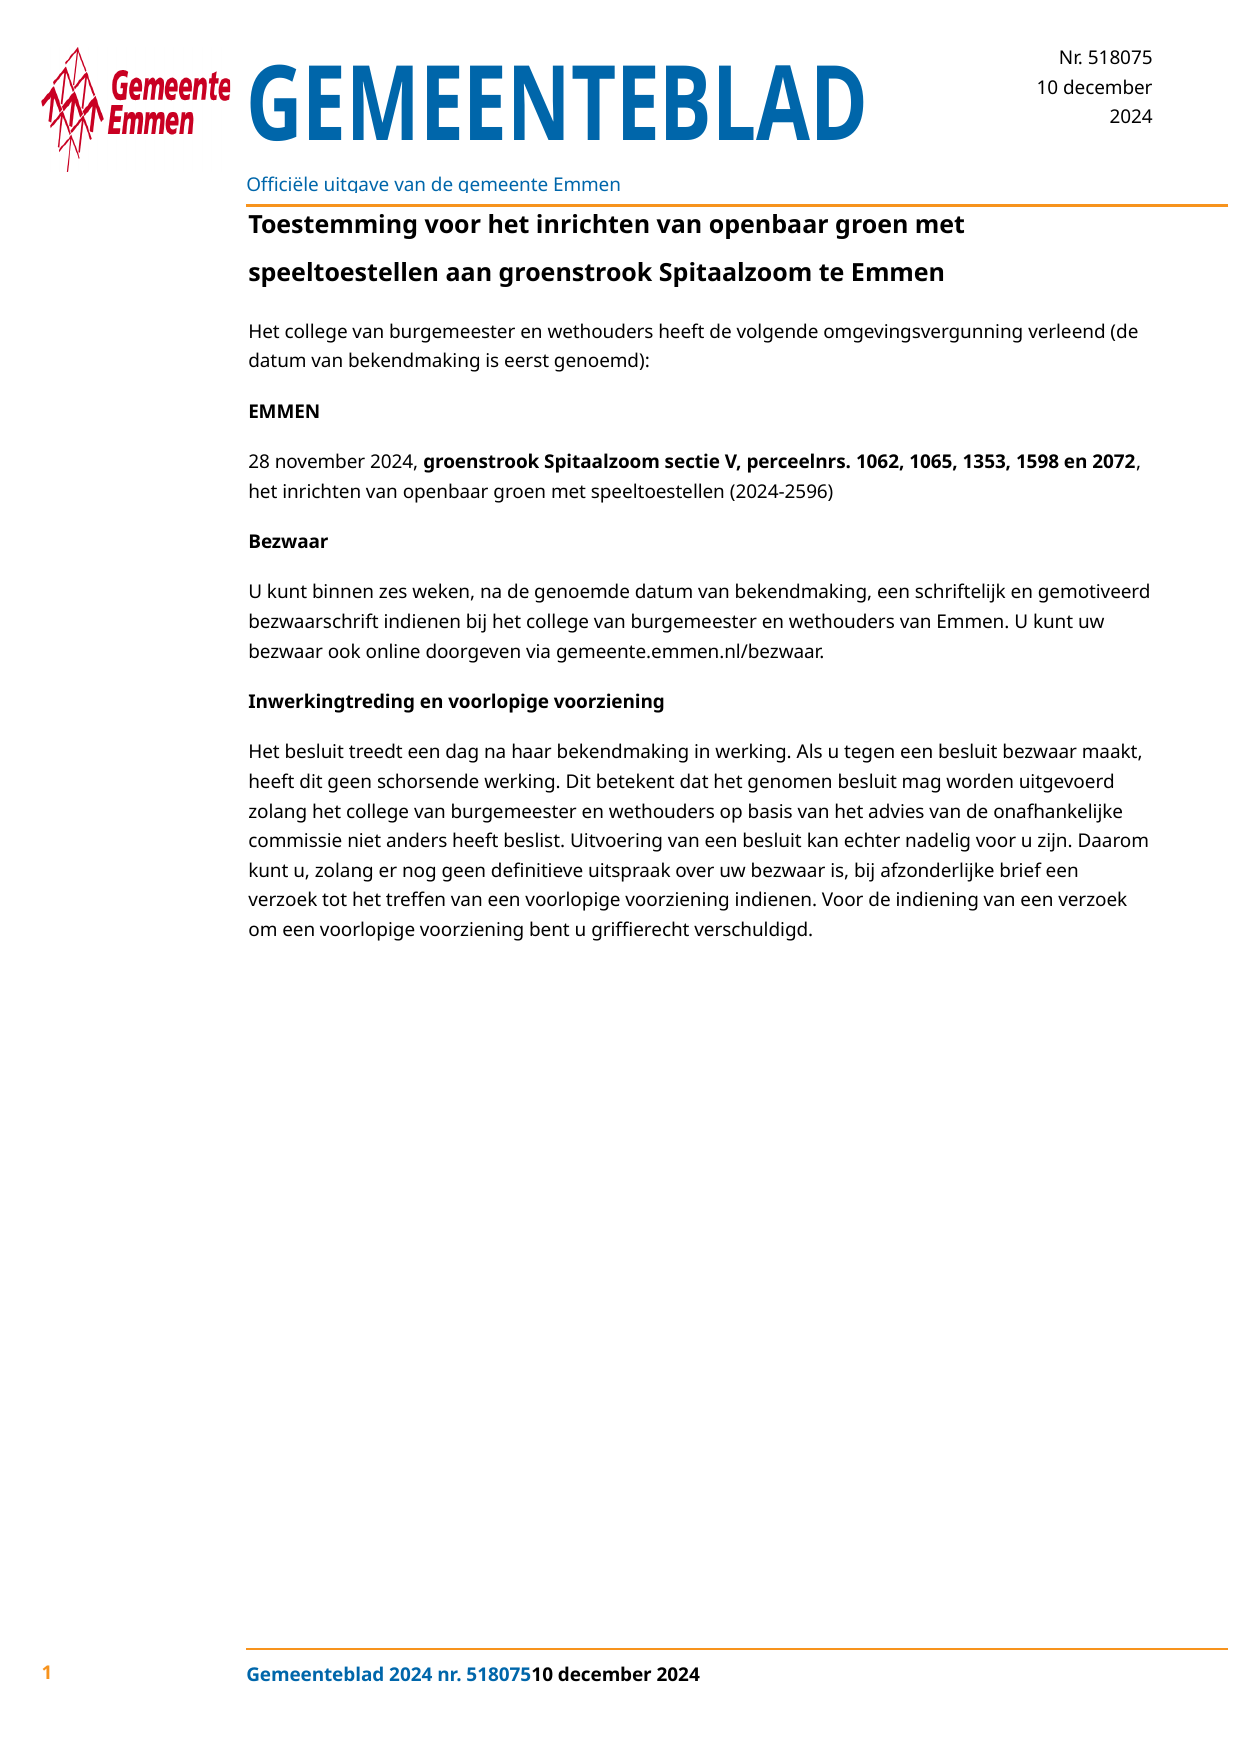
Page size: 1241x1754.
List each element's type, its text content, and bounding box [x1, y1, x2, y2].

text Inwerkingtreding en voorlopige voorziening [248, 688, 1152, 714]
text 28 november 2024, groenstrook Spitaalzoom sectie V, perceelnrs. 1062, 1065, 1353, 1598 en 2072, het inrichten van openbaar groen met speeltoestellen (2024-2596) [248, 448, 1152, 504]
text Toestemming voor het inrichten van openbaar groen met speeltoestellen aan groenstrook Spitaalzoom te Emmen [248, 207, 1152, 288]
text Bezwaar [248, 528, 1152, 554]
text EMMEN [248, 398, 1152, 424]
text Het college van burgemeester en wethouders heeft de volgende omgevingsvergunning verleend (de datum van bekendmaking is eerst genoemd): [248, 318, 1152, 373]
picture [41, 47, 231, 172]
text Het besluit treedt een dag na haar bekendmaking in werking. Als u tegen een besluit bezwaar maakt, heeft dit geen schorsende werking. Dit betekent dat het genomen besluit mag worden uitgevoerd zolang het college van burgemeester en wethouders op basis van het advies van de onafhankelijke commissie niet anders heeft beslist. Uitvoering van een besluit kan echter nadelig voor u zijn. Daarom kunt u, zolang er nog geen definitieve uitspraak over uw bezwaar is, bij afzonderlijke brief een verzoek tot het treffen van een voorlopige voorziening indienen. Voor de indiening van een verzoek om een voorlopige voorziening bent u griffierecht verschuldigd. [248, 739, 1152, 942]
text U kunt binnen zes weken, na de genoemde datum van bekendmaking, een schriftelijk en gemotiveerd bezwaarschrift indienen bij het college van burgemeester en wethouders van Emmen. U kunt uw bezwaar ook online doorgeven via gemeente.emmen.nl/bezwaar. [248, 579, 1152, 664]
